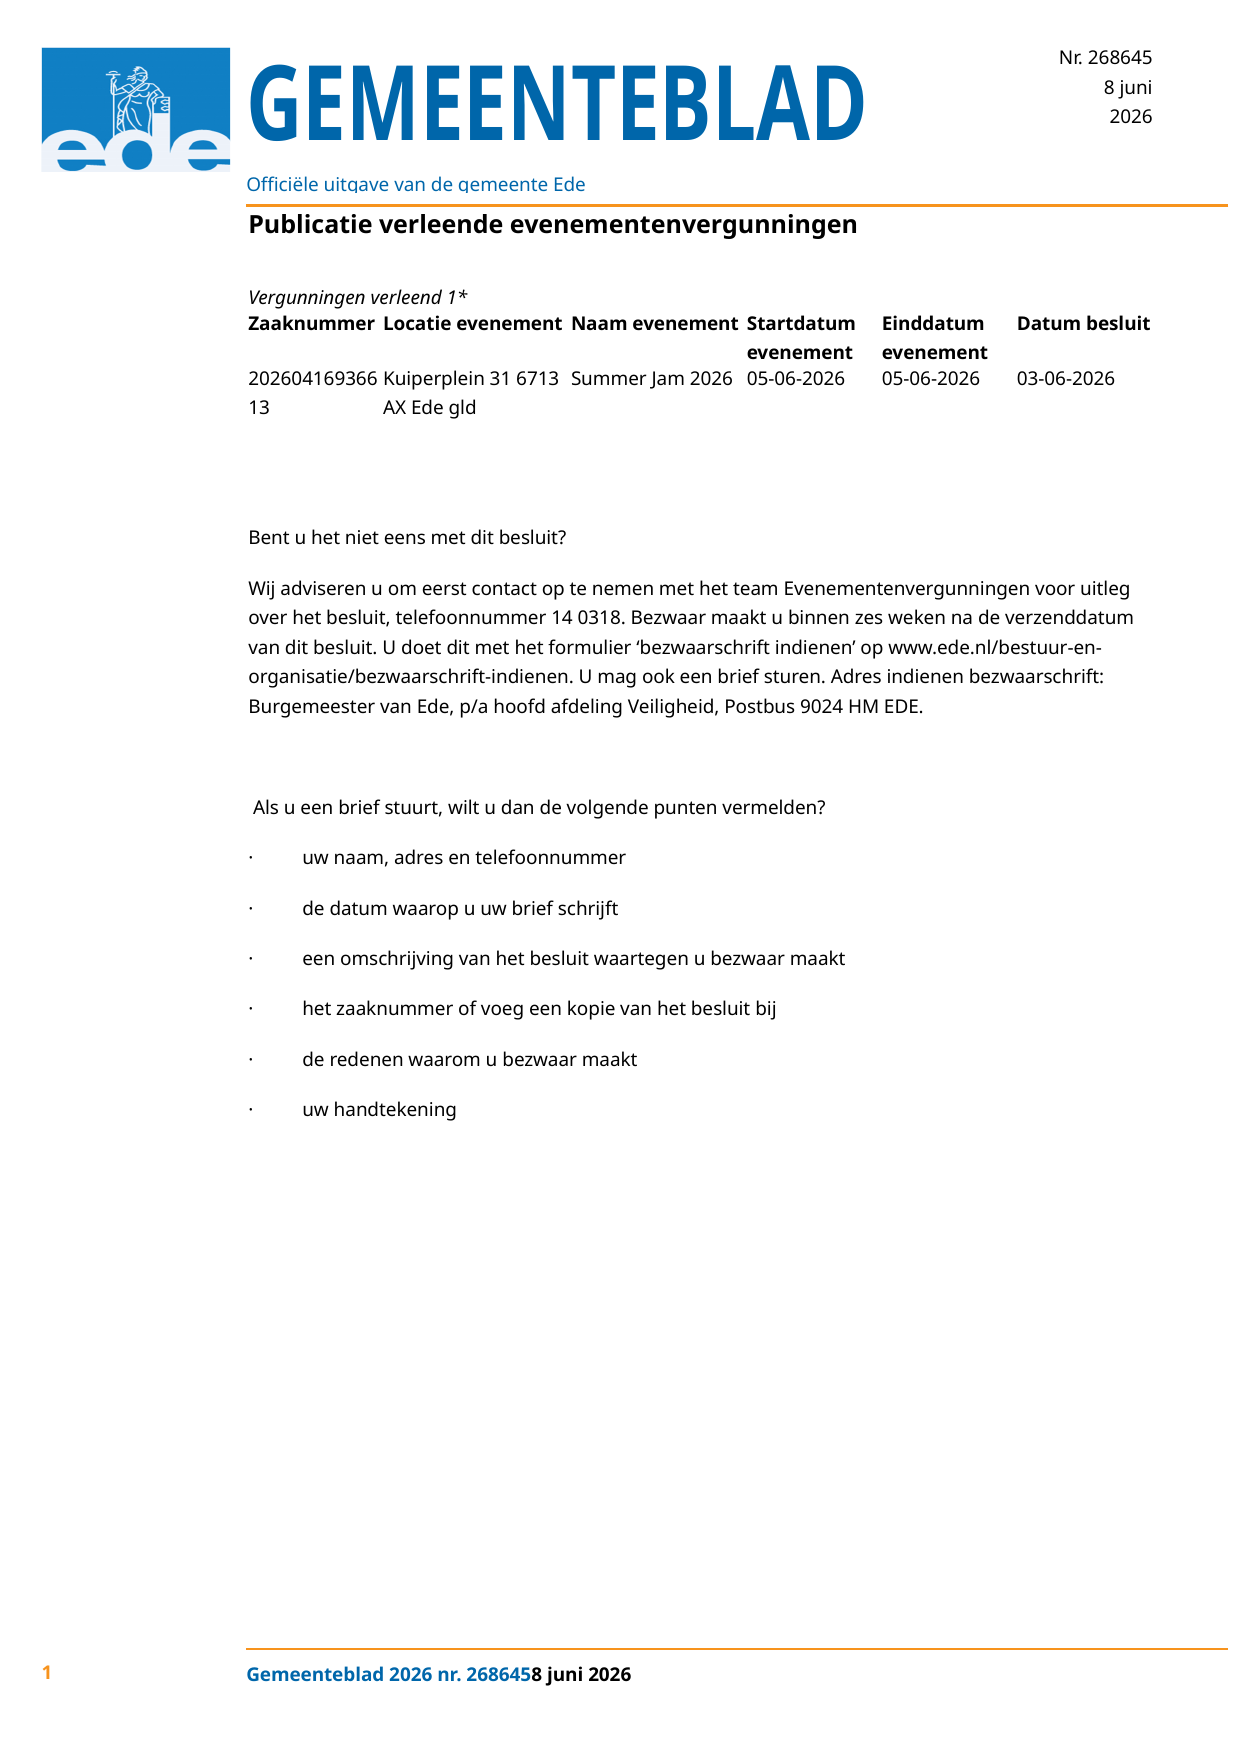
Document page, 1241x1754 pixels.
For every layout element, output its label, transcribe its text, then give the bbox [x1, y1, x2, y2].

table_cell 05-06-2026 [882, 365, 1017, 420]
table_cell Summer Jam 2026 [571, 365, 747, 420]
table_header Locatie evenement [383, 310, 571, 365]
text Publicatie verleende evenementenvergunningen [248, 207, 1152, 241]
table_header Zaaknummer [248, 310, 383, 365]
text Als u een brief stuurt, wilt u dan de volgende punten vermelden? [248, 794, 1152, 820]
text · een omschrijving van het besluit waartegen u bezwaar maakt [248, 945, 1152, 971]
text Wij adviseren u om eerst contact op te nemen met het team Evenementenvergunningen voor uitleg over het besluit, telefoonnummer 14 0318. Bezwaar maakt u binnen zes weken na de verzenddatum van dit besluit. U doet dit met het formulier ‘bezwaarschrift indienen’ op www.ede.nl/bestuur-en-organisatie/bezwaarschrift-indienen. U mag ook een brief sturen. Adres indienen bezwaarschrift: Burgemeester van Ede, p/a hoofd afdeling Veiligheid, Postbus 9024 HM EDE. [248, 575, 1152, 719]
text Vergunningen verleend 1* [248, 284, 1152, 309]
text · uw naam, adres en telefoonnummer [248, 844, 1152, 870]
table_cell Kuiperplein 31 6713 AX Ede gld [383, 365, 571, 420]
text Bent u het niet eens met dit besluit? [248, 524, 1152, 550]
text · het zaaknummer of voeg een kopie van het besluit bij [248, 996, 1152, 1021]
picture [41, 47, 231, 172]
table_header Einddatum evenement [882, 310, 1017, 365]
table_header Startdatum evenement [747, 310, 882, 365]
table_header Datum besluit [1017, 310, 1152, 365]
table_header Naam evenement [571, 310, 747, 365]
text · uw handtekening [248, 1096, 1152, 1122]
table_cell 03-06-2026 [1017, 365, 1152, 420]
table_cell 20260416936613 [248, 365, 383, 420]
table_cell 05-06-2026 [747, 365, 882, 420]
text · de datum waarop u uw brief schrijft [248, 895, 1152, 921]
text · de redenen waarom u bezwaar maakt [248, 1046, 1152, 1072]
